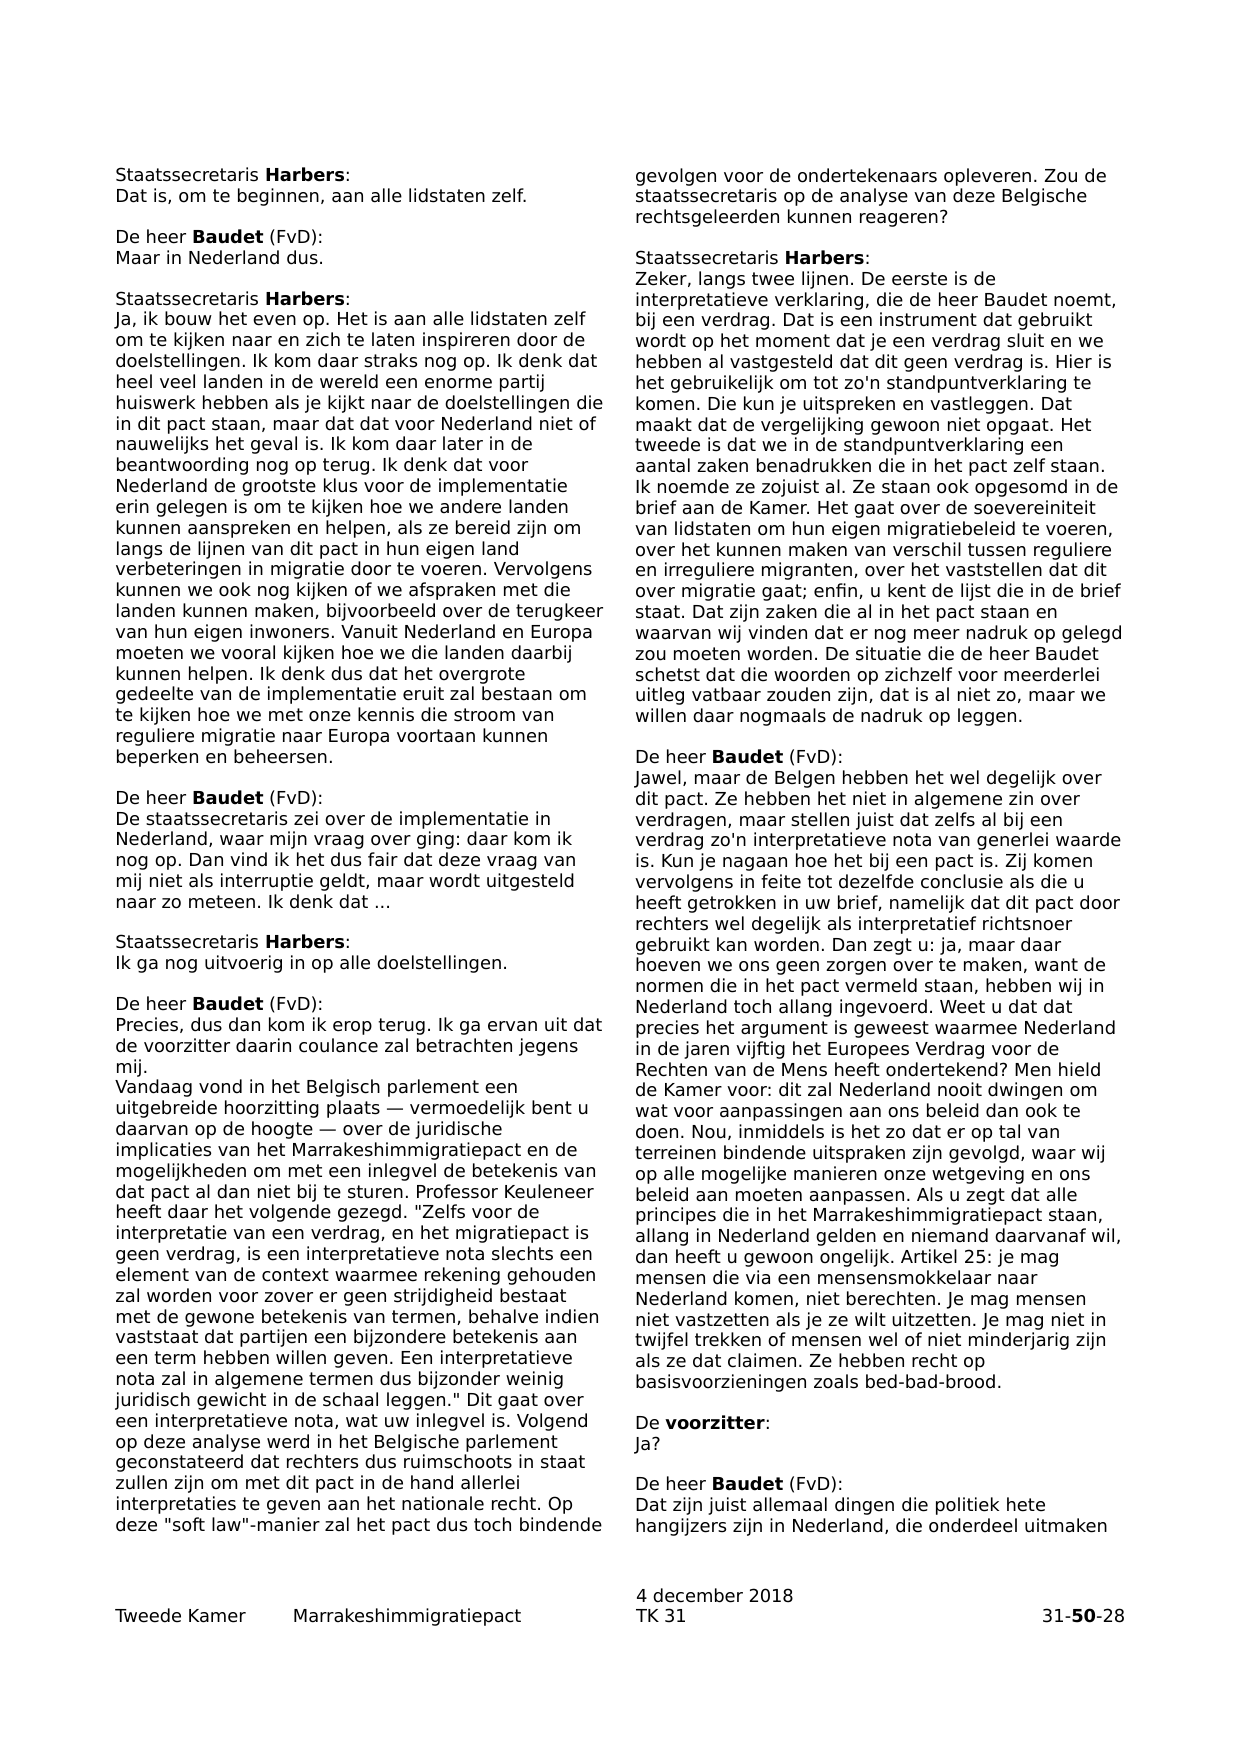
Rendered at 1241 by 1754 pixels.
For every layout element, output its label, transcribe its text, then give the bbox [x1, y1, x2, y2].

text Dat is, om te beginnen, aan alle lidstaten zelf. [115, 186, 605, 207]
text De heer Baudet (FvD): [635, 747, 1125, 768]
text Staatssecretaris Harbers: [115, 932, 605, 953]
text Precies, dus dan kom ik erop terug. Ik ga ervan uit dat de voorzitter daarin coulance zal betrachten jegens mij. [115, 1015, 605, 1077]
text Ja, ik bouw het even op. Het is aan alle lidstaten zelf om te kijken naar en zich te laten inspireren door de doelstellingen. Ik kom daar straks nog op. Ik denk dat heel veel landen in de wereld een enorme partij huiswerk hebben als je kijkt naar de doelstellingen die in dit pact staan, maar dat dat voor Nederland niet of nauwelijks het geval is. Ik kom daar later in de beantwoording nog op terug. Ik denk dat voor Nederland de grootste klus voor de implementatie erin gelegen is om te kijken hoe we andere landen kunnen aanspreken en helpen, als ze bereid zijn om langs de lijnen van dit pact in hun eigen land verbeteringen in migratie door te voeren. Vervolgens kunnen we ook nog kijken of we afspraken met die landen kunnen maken, bijvoorbeeld over de terugkeer van hun eigen inwoners. Vanuit Nederland en Europa moeten we vooral kijken hoe we die landen daarbij kunnen helpen. Ik denk dus dat het overgrote gedeelte van de implementatie eruit zal bestaan om te kijken hoe we met onze kennis die stroom van reguliere migratie naar Europa voortaan kunnen beperken en beheersen. [115, 309, 605, 767]
text Staatssecretaris Harbers: [115, 165, 605, 186]
text De heer Baudet (FvD): [115, 227, 605, 248]
text Staatssecretaris Harbers: [635, 248, 1125, 268]
text De heer Baudet (FvD): [115, 787, 605, 808]
text Jawel, maar de Belgen hebben het wel degelijk over dit pact. Ze hebben het niet in algemene zin over verdragen, maar stellen juist dat zelfs al bij een verdrag zo'n interpretatieve nota van generlei waarde is. Kun je nagaan hoe het bij een pact is. Zij komen vervolgens in feite tot dezelfde conclusie als die u heeft getrokken in uw brief, namelijk dat dit pact door rechters wel degelijk als interpretatief richtsnoer gebruikt kan worden. Dan zegt u: ja, maar daar hoeven we ons geen zorgen over te maken, want de normen die in het pact vermeld staan, hebben wij in Nederland toch allang ingevoerd. Weet u dat dat precies het argument is geweest waarmee Nederland in de jaren vijftig het Europees Verdrag voor de Rechten van de Mens heeft ondertekend? Men hield de Kamer voor: dit zal Nederland nooit dwingen om wat voor aanpassingen aan ons beleid dan ook te doen. Nou, inmiddels is het zo dat er op tal van terreinen bindende uitspraken zijn gevolgd, waar wij op alle mogelijke manieren onze wetgeving en ons beleid aan moeten aanpassen. Als u zegt dat alle principes die in het Marrakeshimmigratiepact staan, allang in Nederland gelden en niemand daarvanaf wil, dan heeft u gewoon ongelijk. Artikel 25: je mag mensen die via een mensensmokkelaar naar Nederland komen, niet berechten. Je mag mensen niet vastzetten als je ze wilt uitzetten. Je mag niet in twijfel trekken of mensen wel of niet minderjarig zijn als ze dat claimen. Ze hebben recht op basisvoorzieningen zoals bed-bad-brood. [635, 768, 1125, 1393]
text Zeker, langs twee lijnen. De eerste is de interpretatieve verklaring, die de heer Baudet noemt, bij een verdrag. Dat is een instrument dat gebruikt wordt op het moment dat je een verdrag sluit en we hebben al vastgesteld dat dit geen verdrag is. Hier is het gebruikelijk om tot zo'n standpuntverklaring te komen. Die kun je uitspreken en vastleggen. Dat maakt dat de vergelijking gewoon niet opgaat. Het tweede is dat we in de standpuntverklaring een aantal zaken benadrukken die in het pact zelf staan. Ik noemde ze zojuist al. Ze staan ook opgesomd in de brief aan de Kamer. Het gaat over de soevereiniteit van lidstaten om hun eigen migratiebeleid te voeren, over het kunnen maken van verschil tussen reguliere en irreguliere migranten, over het vaststellen dat dit over migratie gaat; enfin, u kent de lijst die in de brief staat. Dat zijn zaken die al in het pact staan en waarvan wij vinden dat er nog meer nadruk op gelegd zou moeten worden. De situatie die de heer Baudet schetst dat die woorden op zichzelf voor meerderlei uitleg vatbaar zouden zijn, dat is al niet zo, maar we willen daar nogmaals de nadruk op leggen. [635, 268, 1125, 727]
text Ik ga nog uitvoerig in op alle doelstellingen. [115, 953, 605, 974]
text Ja? [635, 1433, 1125, 1454]
text De staatssecretaris zei over de implementatie in Nederland, waar mijn vraag over ging: daar kom ik nog op. Dan vind ik het dus fair dat deze vraag van mij niet als interruptie geldt, maar wordt uitgesteld naar zo meteen. Ik denk dat ... [115, 808, 605, 912]
text Maar in Nederland dus. [115, 248, 605, 268]
text De heer Baudet (FvD): [115, 994, 605, 1015]
text Staatssecretaris Harbers: [115, 288, 605, 309]
text Dat zijn juist allemaal dingen die politiek hete hangijzers zijn in Nederland, die onderdeel uitmaken [635, 1495, 1125, 1537]
text De voorzitter: [635, 1413, 1125, 1433]
text Vandaag vond in het Belgisch parlement een uitgebreide hoorzitting plaats — vermoedelijk bent u daarvan op de hoogte — over de juridische implicaties van het Marrakeshimmigratiepact en de mogelijkheden om met een inlegvel de betekenis van dat pact al dan niet bij te sturen. Professor Keuleneer heeft daar het volgende gezegd. "Zelfs voor de interpretatie van een verdrag, en het migratiepact is geen verdrag, is een interpretatieve nota slechts een element van de context waarmee rekening gehouden zal worden voor zover er geen strijdigheid bestaat met de gewone betekenis van termen, behalve indien vaststaat dat partijen een bijzondere betekenis aan een term hebben willen geven. Een interpretatieve nota zal in algemene termen dus bijzonder weinig juridisch gewicht in de schaal leggen." Dit gaat over een interpretatieve nota, wat uw inlegvel is. Volgend op deze analyse werd in het Belgische parlement geconstateerd dat rechters dus ruimschoots in staat zullen zijn om met dit pact in de hand allerlei interpretaties te geven aan het nationale recht. Op deze "soft law"-manier zal het pact dus toch bindende [115, 1077, 605, 1536]
text gevolgen voor de ondertekenaars opleveren. Zou de staatssecretaris op de analyse van deze Belgische rechtsgeleerden kunnen reageren? [635, 165, 1125, 228]
text De heer Baudet (FvD): [635, 1474, 1125, 1495]
